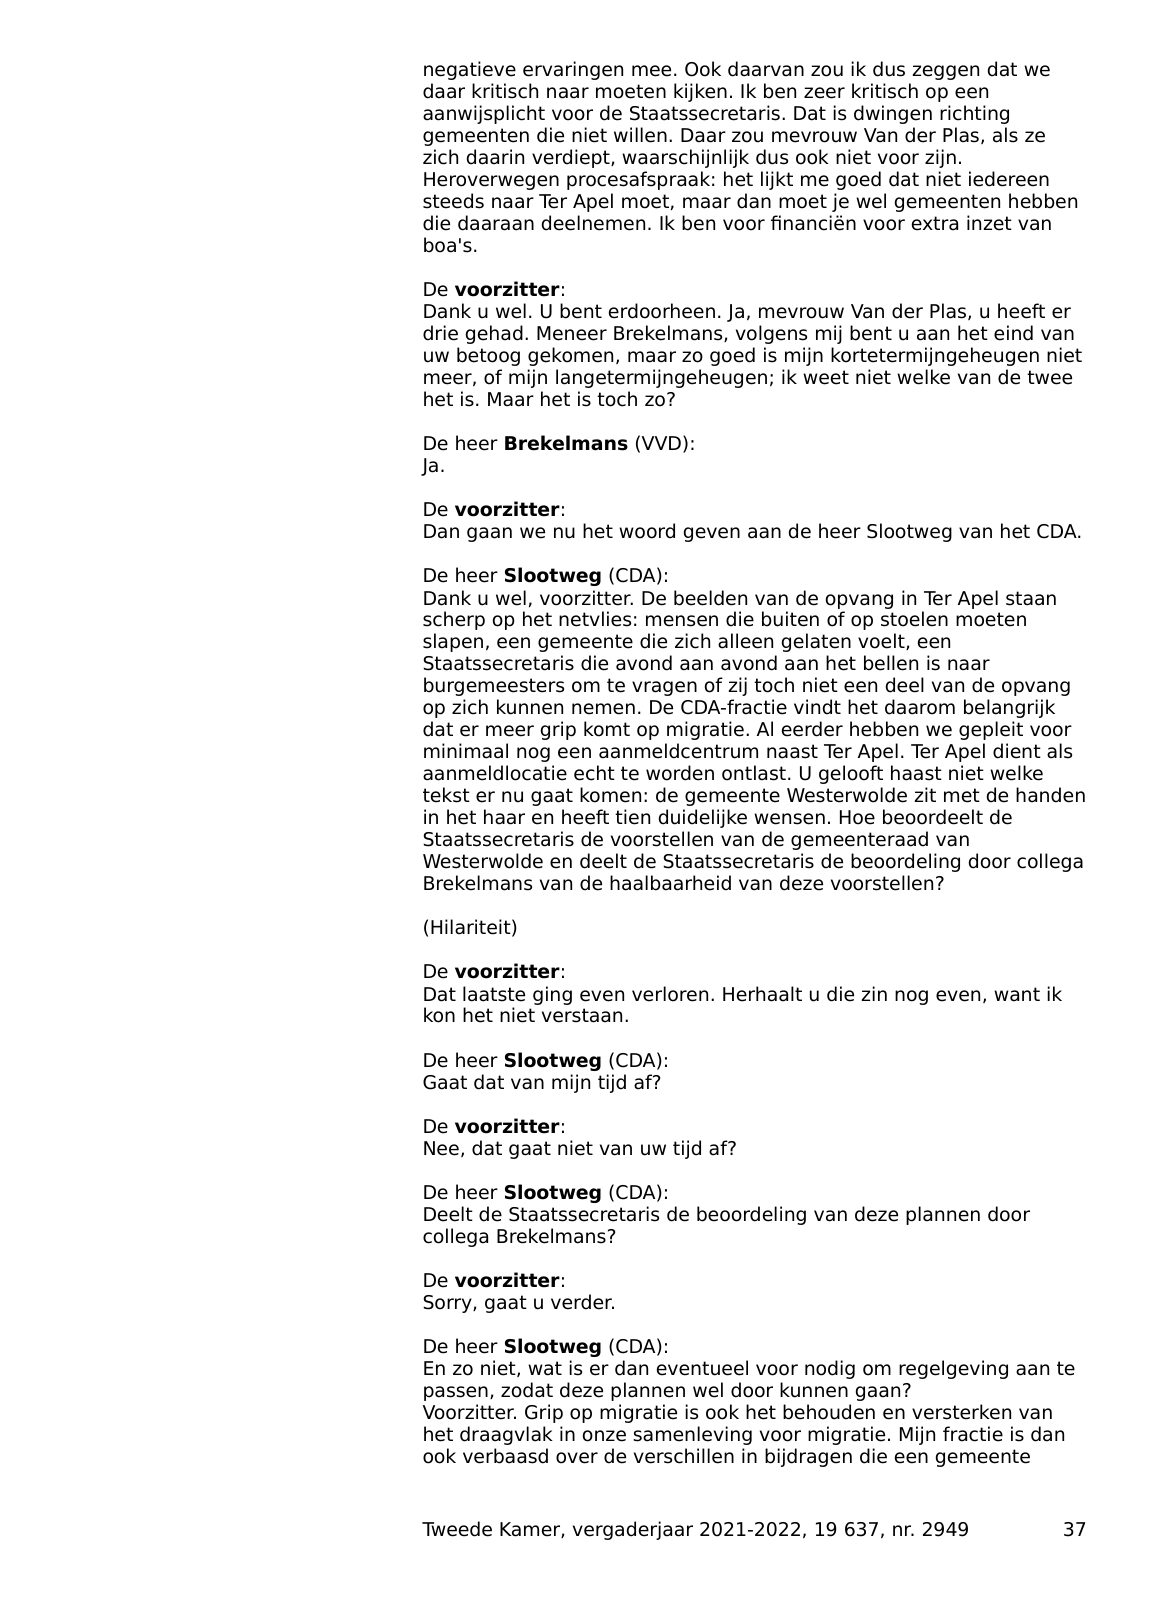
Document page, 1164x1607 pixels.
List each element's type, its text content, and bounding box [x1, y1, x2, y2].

text De voorzitter: [422, 499, 1087, 521]
text De voorzitter: [422, 1116, 1087, 1138]
text Sorry, gaat u verder. [422, 1292, 1087, 1314]
text Dank u wel. U bent erdoorheen. Ja, mevrouw Van der Plas, u heeft er drie gehad. Meneer Brekelmans, volgens mij bent u aan het eind van uw betoog gekomen, maar zo goed is mijn kortetermijngeheugen niet meer, of mijn langetermijngeheugen; ik weet niet welke van de twee het is. Maar het is toch zo? [422, 301, 1087, 411]
text Voorzitter. Grip op migratie is ook het behouden en versterken van het draagvlak in onze samenleving voor migratie. Mijn fractie is dan ook verbaasd over de verschillen in bijdragen die een gemeente [422, 1402, 1087, 1468]
text Deelt de Staatssecretaris de beoordeling van deze plannen door collega Brekelmans? [422, 1204, 1087, 1248]
text Dat laatste ging even verloren. Herhaalt u die zin nog even, want ik kon het niet verstaan. [422, 983, 1087, 1027]
text De heer Slootweg (CDA): [422, 565, 1087, 587]
text Gaat dat van mijn tijd af? [422, 1072, 1087, 1093]
text De heer Slootweg (CDA): [422, 1336, 1087, 1358]
text Nee, dat gaat niet van uw tijd af? [422, 1138, 1087, 1160]
text Dan gaan we nu het woord geven aan de heer Slootweg van het CDA. [422, 521, 1087, 543]
text De voorzitter: [422, 961, 1087, 983]
text De voorzitter: [422, 1270, 1087, 1292]
text De voorzitter: [422, 279, 1087, 301]
text De heer Brekelmans (VVD): [422, 433, 1087, 455]
text negatieve ervaringen mee. Ook daarvan zou ik dus zeggen dat we daar kritisch naar moeten kijken. Ik ben zeer kritisch op een aanwijsplicht voor de Staatssecretaris. Dat is dwingen richting gemeenten die niet willen. Daar zou mevrouw Van der Plas, als ze zich daarin verdiept, waarschijnlijk dus ook niet voor zijn. Heroverwegen procesafspraak: het lijkt me goed dat niet iedereen steeds naar Ter Apel moet, maar dan moet je wel gemeenten hebben die daaraan deelnemen. Ik ben voor financiën voor extra inzet van boa's. [422, 59, 1087, 257]
text (Hilariteit) [422, 917, 1087, 939]
text En zo niet, wat is er dan eventueel voor nodig om regelgeving aan te passen, zodat deze plannen wel door kunnen gaan? [422, 1358, 1087, 1402]
text De heer Slootweg (CDA): [422, 1049, 1087, 1072]
text Ja. [422, 455, 1087, 477]
text Dank u wel, voorzitter. De beelden van de opvang in Ter Apel staan scherp op het netvlies: mensen die buiten of op stoelen moeten slapen, een gemeente die zich alleen gelaten voelt, een Staatssecretaris die avond aan avond aan het bellen is naar burgemeesters om te vragen of zij toch niet een deel van de opvang op zich kunnen nemen. De CDA-fractie vindt het daarom belangrijk dat er meer grip komt op migratie. Al eerder hebben we gepleit voor minimaal nog een aanmeldcentrum naast Ter Apel. Ter Apel dient als aanmeldlocatie echt te worden ontlast. U gelooft haast niet welke tekst er nu gaat komen: de gemeente Westerwolde zit met de handen in het haar en heeft tien duidelijke wensen. Hoe beoordeelt de Staatssecretaris de voorstellen van de gemeenteraad van Westerwolde en deelt de Staatssecretaris de beoordeling door collega Brekelmans van de haalbaarheid van deze voorstellen? [422, 587, 1087, 895]
text De heer Slootweg (CDA): [422, 1182, 1087, 1204]
